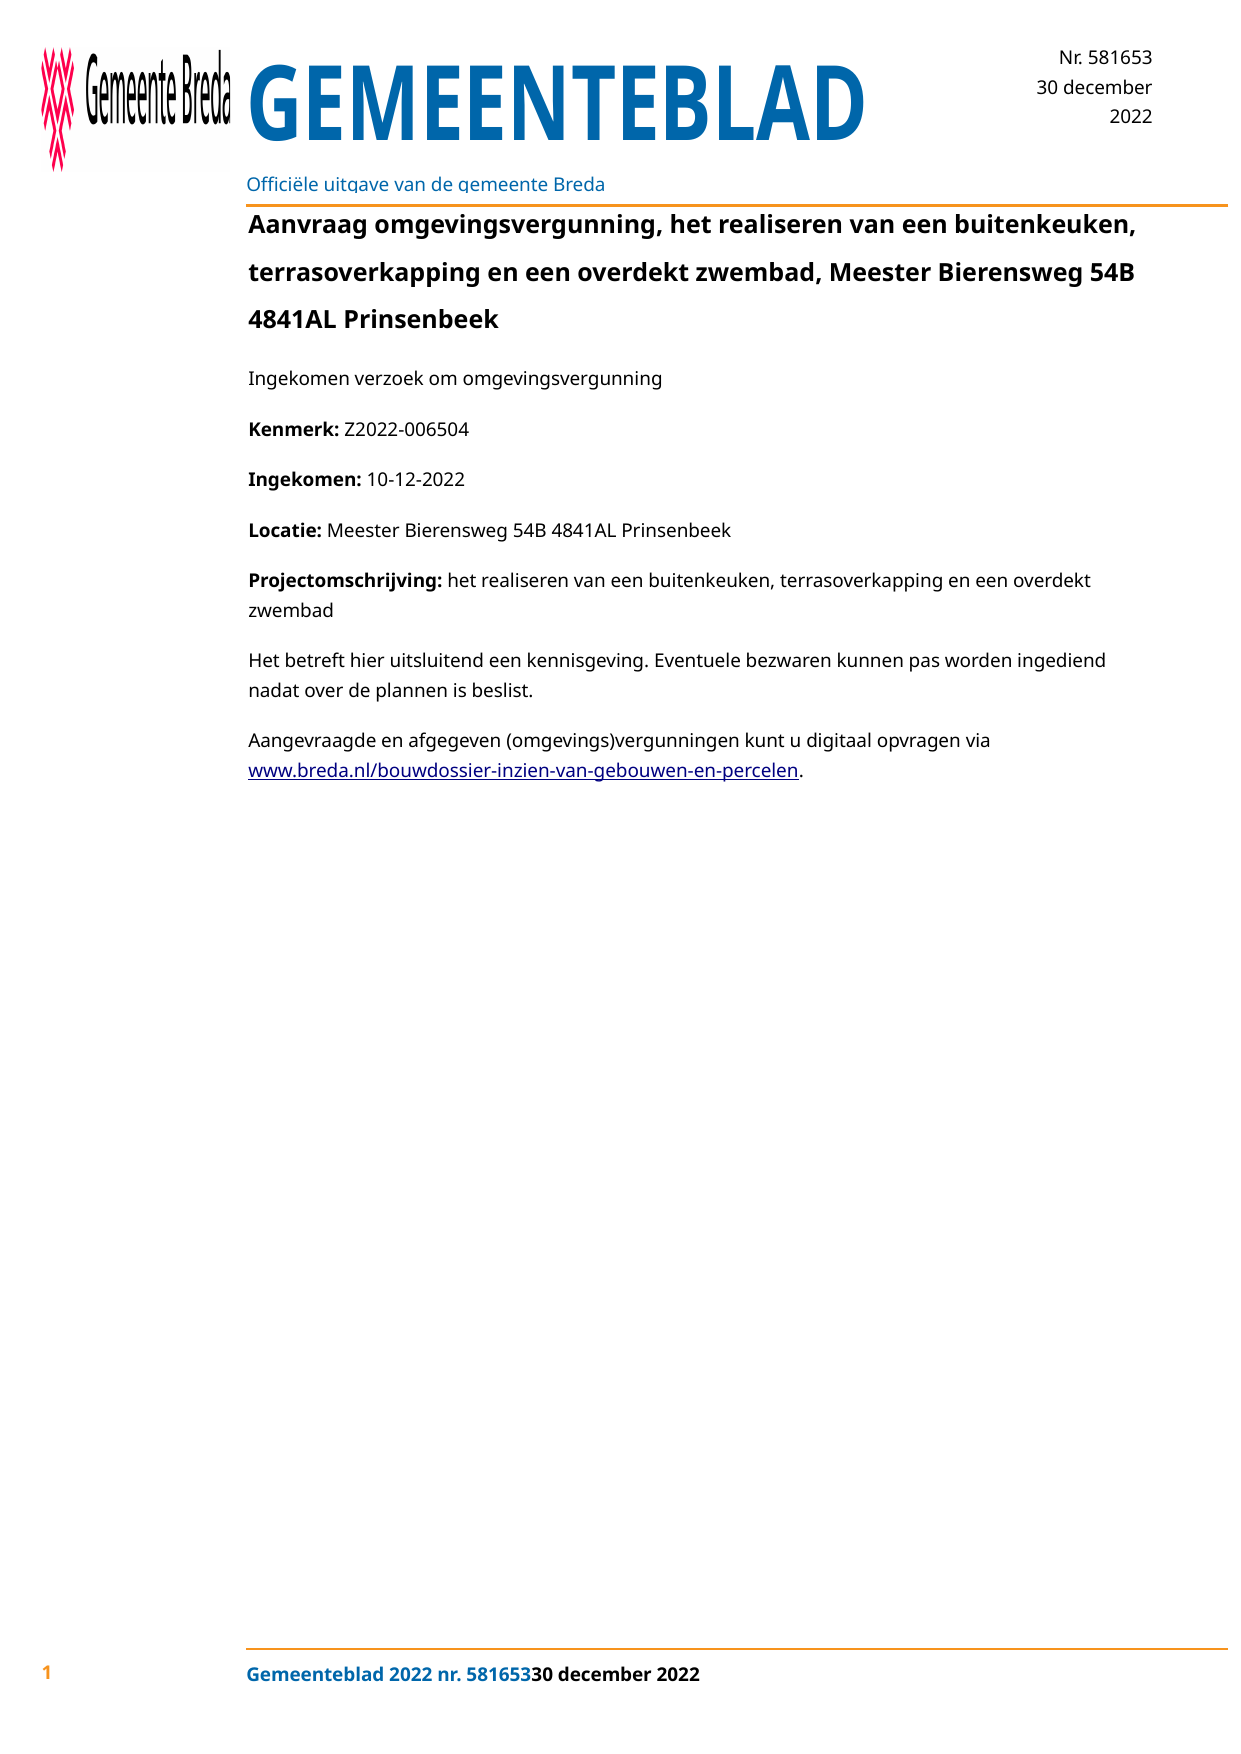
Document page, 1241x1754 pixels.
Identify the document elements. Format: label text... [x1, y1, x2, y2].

text Aangevraagde en afgegeven (omgevings)vergunningen kunt u digitaal opvragen via www.breda.nl/bouwdossier-inzien-van-gebouwen-en-percelen. [248, 727, 1152, 782]
text Het betreft hier uitsluitend een kennisgeving. Eventuele bezwaren kunnen pas worden ingediend nadat over de plannen is beslist. [248, 647, 1152, 702]
text Aanvraag omgevingsvergunning, het realiseren van een buitenkeuken, terrasoverkapping en een overdekt zwembad, Meester Bierensweg 54B 4841AL Prinsenbeek [248, 207, 1152, 336]
text Ingekomen: 10-12-2022 [248, 466, 1152, 492]
picture [41, 47, 231, 172]
text Ingekomen verzoek om omgevingsvergunning [248, 366, 1152, 391]
text Locatie: Meester Bierensweg 54B 4841AL Prinsenbeek [248, 517, 1152, 542]
text Kenmerk: Z2022-006504 [248, 416, 1152, 442]
text Projectomschrijving: het realiseren van een buitenkeuken, terrasoverkapping en een overdekt zwembad [248, 567, 1152, 622]
